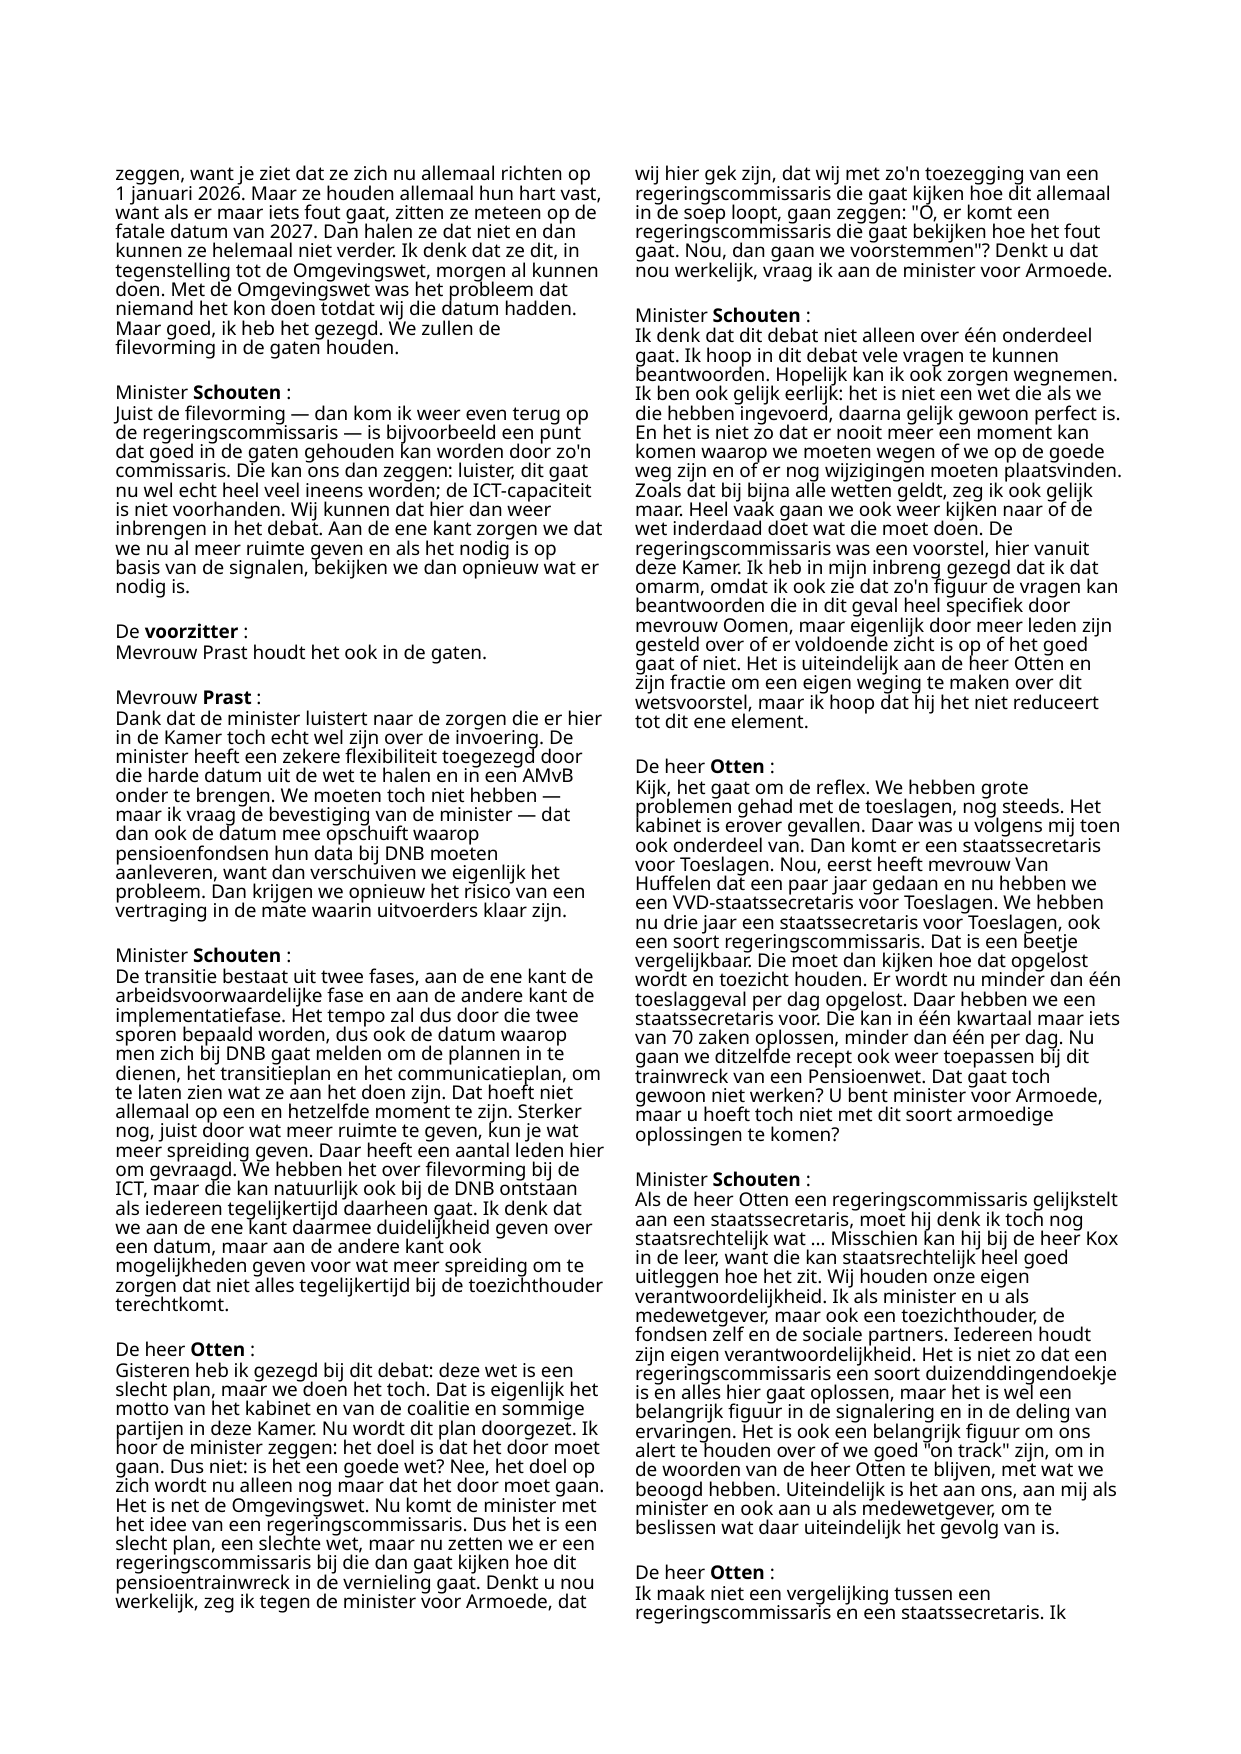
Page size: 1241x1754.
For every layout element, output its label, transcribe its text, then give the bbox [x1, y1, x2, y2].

text De heer Otten : [635, 753, 1125, 779]
text Gisteren heb ik gezegd bij dit debat: deze wet is een slecht plan, maar we doen het toch. Dat is eigenlijk het motto van het kabinet en van de coalitie en sommige partijen in deze Kamer. Nu wordt dit plan doorgezet. Ik hoor de minister zeggen: het doel is dat het door moet gaan. Dus niet: is het een goede wet? Nee, het doel op zich wordt nu alleen nog maar dat het door moet gaan. Het is net de Omgevingswet. Nu komt de minister met het idee van een regeringscommissaris. Dus het is een slecht plan, een slechte wet, maar nu zetten we er een regeringscommissaris bij die dan gaat kijken hoe dit pensioentrainwreck in de vernieling gaat. Denkt u nou werkelijk, zeg ik tegen de minister voor Armoede, dat [115, 1362, 605, 1612]
text De heer Otten : [115, 1336, 605, 1362]
text De transitie bestaat uit twee fases, aan de ene kant de arbeidsvoorwaardelijke fase en aan de andere kant de implementatiefase. Het tempo zal dus door die twee sporen bepaald worden, dus ook de datum waarop men zich bij DNB gaat melden om de plannen in te dienen, het transitieplan en het communicatieplan, om te laten zien wat ze aan het doen zijn. Dat hoeft niet allemaal op een en hetzelfde moment te zijn. Sterker nog, juist door wat meer ruimte te geven, kun je wat meer spreiding geven. Daar heeft een aantal leden hier om gevraagd. We hebben het over filevorming bij de ICT, maar die kan natuurlijk ook bij de DNB ontstaan als iedereen tegelijkertijd daarheen gaat. Ik denk dat we aan de ene kant daarmee duidelijkheid geven over een datum, maar aan de andere kant ook mogelijkheden geven voor wat meer spreiding om te zorgen dat niet alles tegelijkertijd bij de toezichthouder terechtkomt. [115, 968, 605, 1315]
text Minister Schouten : [115, 379, 605, 404]
text Ik maak niet een vergelijking tussen een regeringscommissaris en een staatssecretaris. Ik [635, 1585, 1125, 1623]
text Ik denk dat dit debat niet alleen over één onderdeel gaat. Ik hoop in dit debat vele vragen te kunnen beantwoorden. Hopelijk kan ik ook zorgen wegnemen. Ik ben ook gelijk eerlijk: het is niet een wet die als we die hebben ingevoerd, daarna gelijk gewoon perfect is. En het is niet zo dat er nooit meer een moment kan komen waarop we moeten wegen of we op de goede weg zijn en of er nog wijzigingen moeten plaatsvinden. Zoals dat bij bijna alle wetten geldt, zeg ik ook gelijk maar. Heel vaak gaan we ook weer kijken naar of de wet inderdaad doet wat die moet doen. De regeringscommissaris was een voorstel, hier vanuit deze Kamer. Ik heb in mijn inbreng gezegd dat ik dat omarm, omdat ik ook zie dat zo'n figuur de vragen kan beantwoorden die in dit geval heel specifiek door mevrouw Oomen, maar eigenlijk door meer leden zijn gesteld over of er voldoende zicht is op of het goed gaat of niet. Het is uiteindelijk aan de heer Otten en zijn fractie om een eigen weging te maken over dit wetsvoorstel, maar ik hoop dat hij het niet reduceert tot dit ene element. [635, 327, 1125, 732]
text Mevrouw Prast : [115, 684, 605, 710]
text Als de heer Otten een regeringscommissaris gelijkstelt aan een staatssecretaris, moet hij denk ik toch nog staatsrechtelijk wat … Misschien kan hij bij de heer Kox in de leer, want die kan staatsrechtelijk heel goed uitleggen hoe het zit. Wij houden onze eigen verantwoordelijkheid. Ik als minister en u als medewetgever, maar ook een toezichthouder, de fondsen zelf en de sociale partners. Iedereen houdt zijn eigen verantwoordelijkheid. Het is niet zo dat een regeringscommissaris een soort duizenddingendoekje is en alles hier gaat oplossen, maar het is wel een belangrijk figuur in de signalering en in de deling van ervaringen. Het is ook een belangrijk figuur om ons alert te houden over of we goed "on track" zijn, om in de woorden van de heer Otten te blijven, met wat we beoogd hebben. Uiteindelijk is het aan ons, aan mij als minister en ook aan u als medewetgever, om te beslissen wat daar uiteindelijk het gevolg van is. [635, 1191, 1125, 1538]
text Juist de filevorming — dan kom ik weer even terug op de regeringscommissaris — is bijvoorbeeld een punt dat goed in de gaten gehouden kan worden door zo'n commissaris. Die kan ons dan zeggen: luister, dit gaat nu wel echt heel veel ineens worden; de ICT-capaciteit is niet voorhanden. Wij kunnen dat hier dan weer inbrengen in het debat. Aan de ene kant zorgen we dat we nu al meer ruimte geven en als het nodig is op basis van de signalen, bekijken we dan opnieuw wat er nodig is. [115, 404, 605, 597]
text Minister Schouten : [635, 1166, 1125, 1191]
text zeggen, want je ziet dat ze zich nu allemaal richten op 1 januari 2026. Maar ze houden allemaal hun hart vast, want als er maar iets fout gaat, zitten ze meteen op de fatale datum van 2027. Dan halen ze dat niet en dan kunnen ze helemaal niet verder. Ik denk dat ze dit, in tegenstelling tot de Omgevingswet, morgen al kunnen doen. Met de Omgevingswet was het probleem dat niemand het kon doen totdat wij die datum hadden. Maar goed, ik heb het gezegd. We zullen de filevorming in de gaten houden. [115, 165, 605, 358]
text wij hier gek zijn, dat wij met zo'n toezegging van een regeringscommissaris die gaat kijken hoe dit allemaal in de soep loopt, gaan zeggen: "O, er komt een regeringscommissaris die gaat bekijken hoe het fout gaat. Nou, dan gaan we voorstemmen"? Denkt u dat nou werkelijk, vraag ik aan de minister voor Armoede. [635, 165, 1125, 281]
text Minister Schouten : [635, 302, 1125, 327]
text Kijk, het gaat om de reflex. We hebben grote problemen gehad met de toeslagen, nog steeds. Het kabinet is erover gevallen. Daar was u volgens mij toen ook onderdeel van. Dan komt er een staatssecretaris voor Toeslagen. Nou, eerst heeft mevrouw Van Huffelen dat een paar jaar gedaan en nu hebben we een VVD-staatssecretaris voor Toeslagen. We hebben nu drie jaar een staatssecretaris voor Toeslagen, ook een soort regeringscommissaris. Dat is een beetje vergelijkbaar. Die moet dan kijken hoe dat opgelost wordt en toezicht houden. Er wordt nu minder dan één toeslaggeval per dag opgelost. Daar hebben we een staatssecretaris voor. Die kan in één kwartaal maar iets van 70 zaken oplossen, minder dan één per dag. Nu gaan we ditzelfde recept ook weer toepassen bij dit trainwreck van een Pensioenwet. Dat gaat toch gewoon niet werken? U bent minister voor Armoede, maar u hoeft toch niet met dit soort armoedige oplossingen te komen? [635, 779, 1125, 1145]
text Minister Schouten : [115, 942, 605, 968]
text De heer Otten : [635, 1559, 1125, 1585]
text Mevrouw Prast houdt het ook in de gaten. [115, 644, 605, 663]
text Dank dat de minister luistert naar de zorgen die er hier in de Kamer toch echt wel zijn over de invoering. De minister heeft een zekere flexibiliteit toegezegd door die harde datum uit de wet te halen en in een AMvB onder te brengen. We moeten toch niet hebben — maar ik vraag de bevestiging van de minister — dat dan ook de datum mee opschuift waarop pensioenfondsen hun data bij DNB moeten aanleveren, want dan verschuiven we eigenlijk het probleem. Dan krijgen we opnieuw het risico van een vertraging in de mate waarin uitvoerders klaar zijn. [115, 710, 605, 922]
text De voorzitter : [115, 618, 605, 644]
